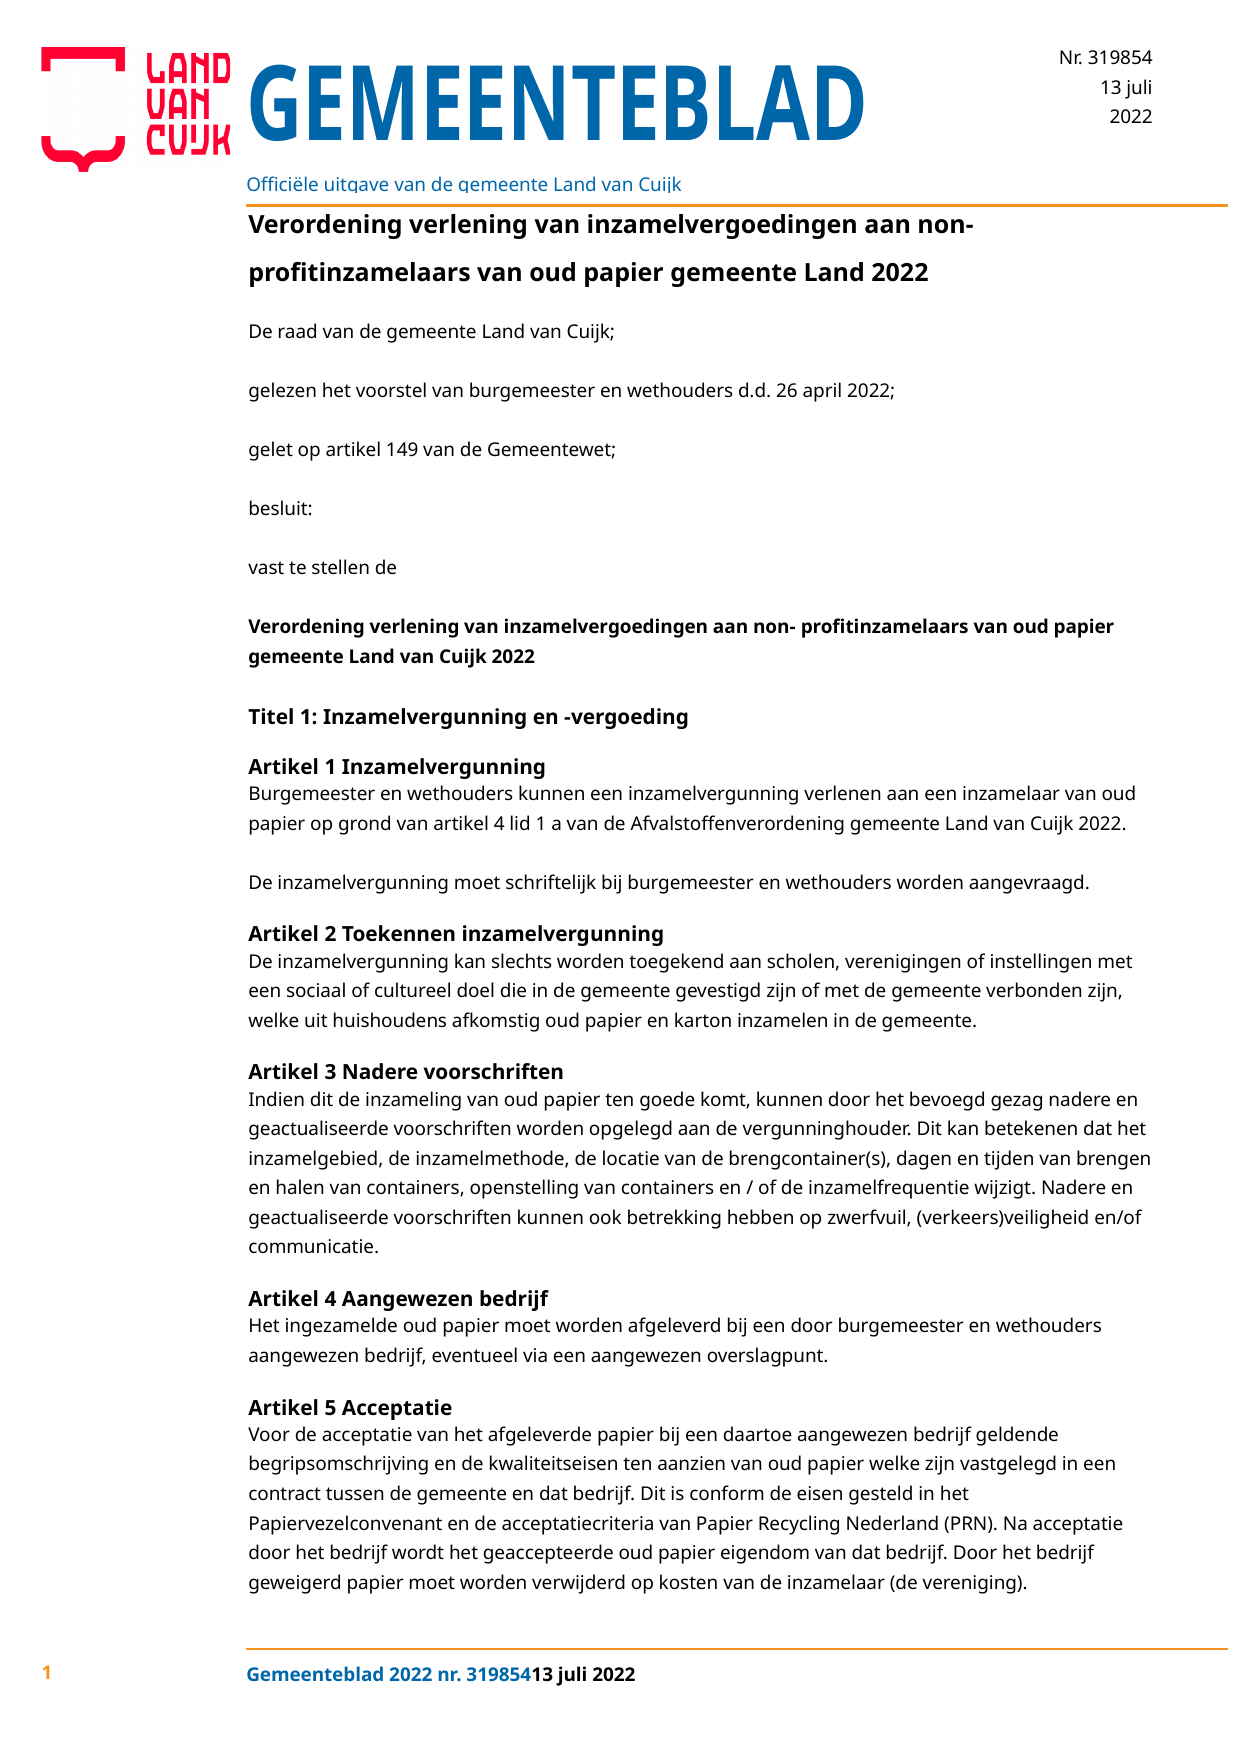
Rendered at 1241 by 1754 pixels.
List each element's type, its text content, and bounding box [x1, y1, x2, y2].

text Titel 1: Inzamelvergunning en -vergoeding [248, 702, 1152, 731]
text Artikel 4 Aangewezen bedrijf [248, 1284, 1152, 1313]
text Verordening verlening van inzamelvergoedingen aan non-profitinzamelaars van oud papier gemeente Land 2022 [248, 207, 1152, 288]
text Verordening verlening van inzamelvergoedingen aan non- profitinzamelaars van oud papier gemeente Land van Cuijk 2022 [248, 614, 1152, 669]
text De inzamelvergunning kan slechts worden toegekend aan scholen, verenigingen of instellingen met een sociaal of cultureel doel die in de gemeente gevestigd zijn of met de gemeente verbonden zijn, welke uit huishoudens afkomstig oud papier en karton inzamelen in de gemeente. [248, 948, 1152, 1033]
text Artikel 1 Inzamelvergunning [248, 752, 1152, 780]
text Indien dit de inzameling van oud papier ten goede komt, kunnen door het bevoegd gezag nadere en geactualiseerde voorschriften worden opgelegd aan de vergunninghouder. Dit kan betekenen dat het inzamelgebied, de inzamelmethode, de locatie van de brengcontainer(s), dagen en tijden van brengen en halen van containers, openstelling van containers en / of de inzamelfrequentie wijzigt. Nadere en geactualiseerde voorschriften kunnen ook betrekking hebben op zwerfvuil, (verkeers)veiligheid en/of communicatie. [248, 1086, 1152, 1259]
text Artikel 5 Acceptatie [248, 1393, 1152, 1421]
picture [41, 47, 231, 172]
text Artikel 3 Nadere voorschriften [248, 1057, 1152, 1086]
text besluit: [248, 495, 1152, 521]
text vast te stellen de [248, 554, 1152, 580]
text Artikel 2 Toekennen inzamelvergunning [248, 919, 1152, 948]
text Voor de acceptatie van het afgeleverde papier bij een daartoe aangewezen bedrijf geldende begripsomschrijving en de kwaliteitseisen ten aanzien van oud papier welke zijn vastgelegd in een contract tussen de gemeente en dat bedrijf. Dit is conform de eisen gesteld in het Papiervezelconvenant en de acceptatiecriteria van Papier Recycling Nederland (PRN). Na acceptatie door het bedrijf wordt het geaccepteerde oud papier eigendom van dat bedrijf. Door het bedrijf geweigerd papier moet worden verwijderd op kosten van de inzamelaar (de vereniging). [248, 1421, 1152, 1595]
text gelezen het voorstel van burgemeester en wethouders d.d. 26 april 2022; [248, 377, 1152, 403]
text Het ingezamelde oud papier moet worden afgeleverd bij een door burgemeester en wethouders aangewezen bedrijf, eventueel via een aangewezen overslagpunt. [248, 1313, 1152, 1368]
text De inzamelvergunning moet schriftelijk bij burgemeester en wethouders worden aangevraagd. [248, 869, 1152, 895]
text De raad van de gemeente Land van Cuijk; [248, 318, 1152, 344]
text gelet op artikel 149 van de Gemeentewet; [248, 436, 1152, 462]
text Burgemeester en wethouders kunnen een inzamelvergunning verlenen aan een inzamelaar van oud papier op grond van artikel 4 lid 1 a van de Afvalstoffenverordening gemeente Land van Cuijk 2022. [248, 780, 1152, 836]
